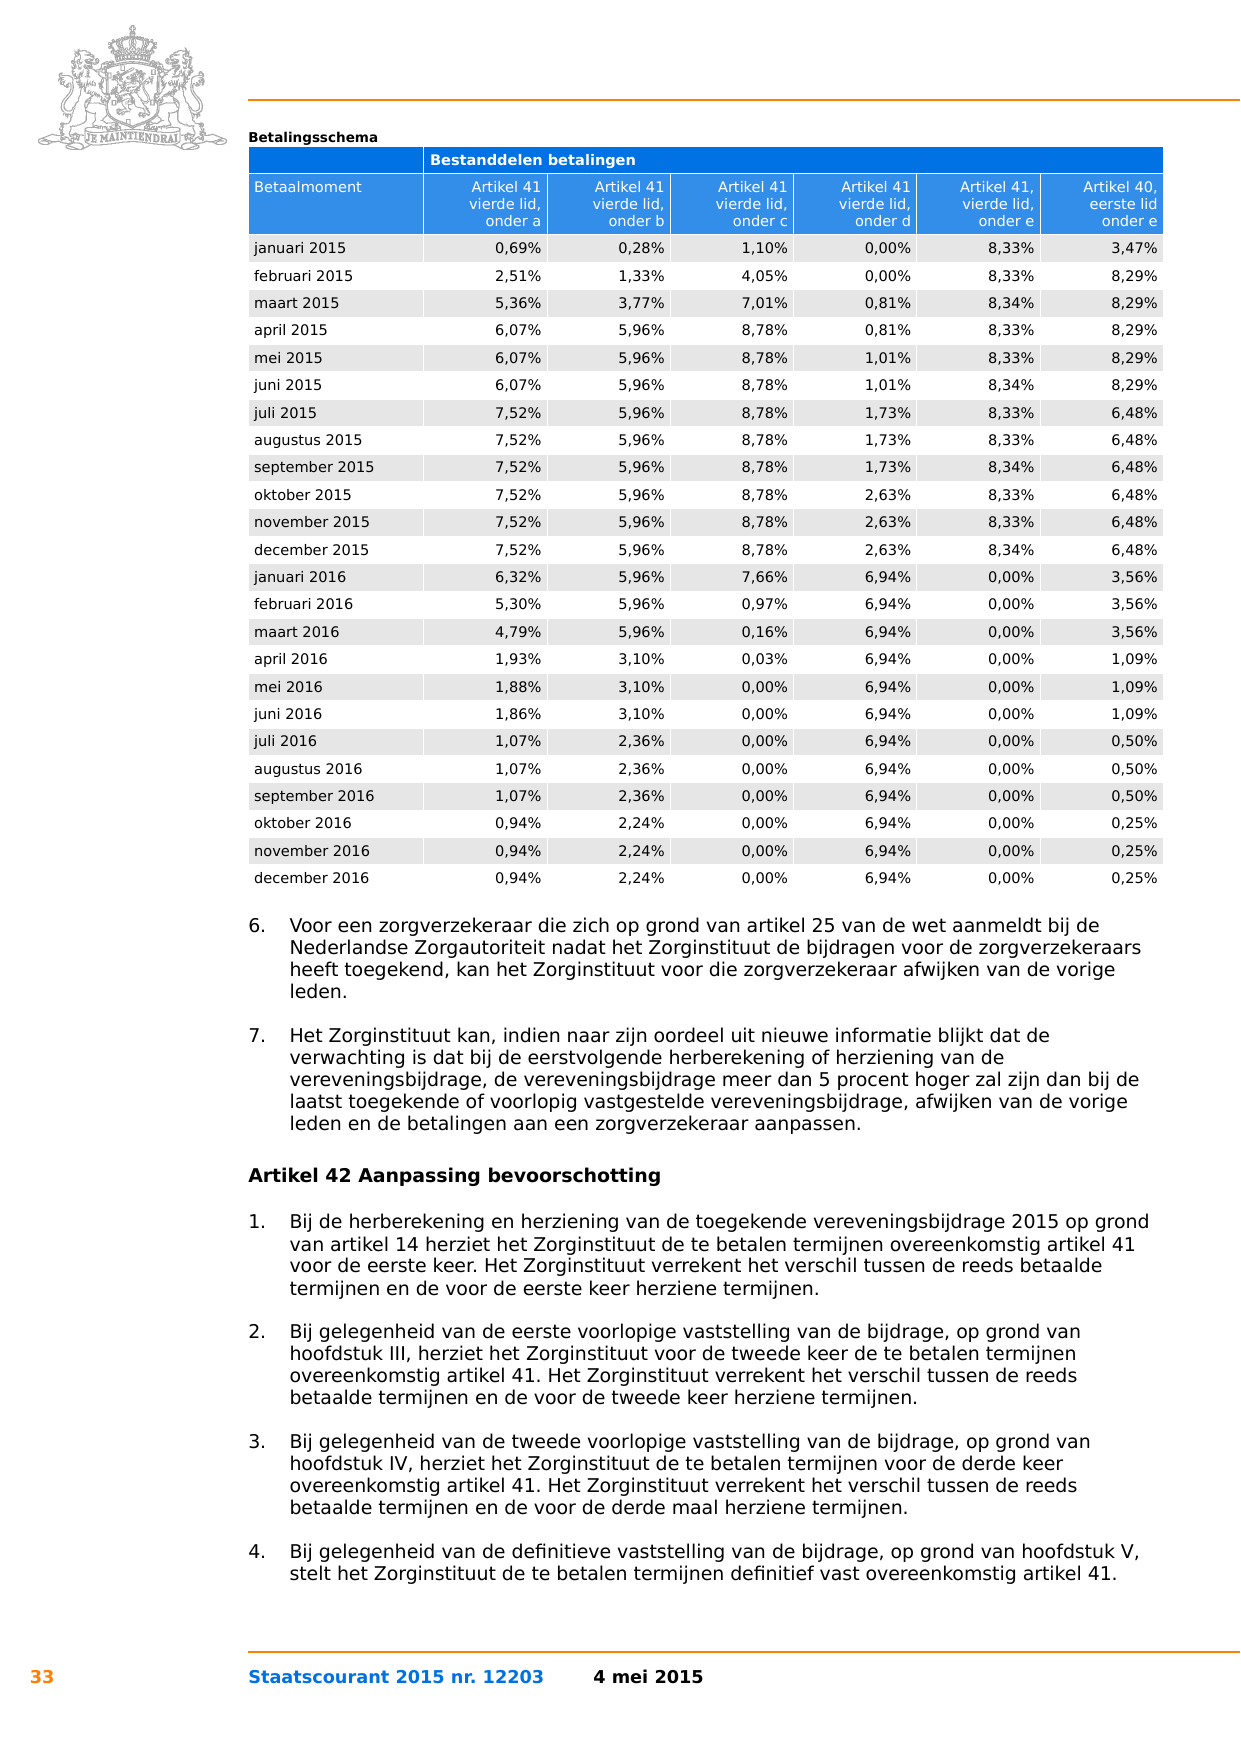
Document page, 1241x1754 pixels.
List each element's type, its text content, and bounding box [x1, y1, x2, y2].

table_cell 0,97% [671, 592, 793, 618]
table_cell 3,10% [548, 701, 670, 727]
table_cell 0,00% [671, 811, 793, 837]
table_cell 3,56% [1041, 564, 1163, 591]
table_cell 3,47% [1041, 235, 1163, 262]
text 7. Het Zorginstituut kan, indien naar zijn oordeel uit nieuwe informatie blijkt dat de verwachting is dat bij de eerstvolgende herberekening of herziening van de vereveningsbijdrage, de vereveningsbijdrage meer dan 5 procent hoger zal zijn dan bij de laatst toegekende of voorlopig vastgestelde vereveningsbijdrage, afwijken van de vorige leden en de betalingen aan een zorgverzekeraar aanpassen. [248, 1024, 1163, 1134]
table_cell 6,07% [424, 318, 547, 344]
table_cell 0,00% [917, 564, 1040, 591]
table_cell 6,48% [1041, 427, 1163, 453]
table_cell 8,29% [1041, 263, 1163, 289]
table_cell 1,07% [424, 756, 547, 782]
table_cell 0,25% [1041, 811, 1163, 837]
table_cell mei 2016 [249, 674, 423, 700]
table_cell 8,33% [917, 263, 1040, 289]
table_cell Artikel 41, vierde lid, onder e [917, 174, 1040, 234]
text 2. Bij gelegenheid van de eerste voorlopige vaststelling van de bijdrage, op grond van hoofdstuk III, herziet het Zorginstituut voor de tweede keer de te betalen termijnen overeenkomstig artikel 41. Het Zorginstituut verrekent het verschil tussen de reeds betaalde termijnen en de voor de tweede keer herziene termijnen. [248, 1321, 1163, 1409]
table_cell 8,33% [917, 235, 1040, 262]
table_cell 6,48% [1041, 537, 1163, 563]
table_cell 8,29% [1041, 373, 1163, 399]
table_cell 8,33% [917, 427, 1040, 453]
table_cell Betaalmoment [249, 174, 423, 234]
table_cell 6,94% [794, 838, 916, 864]
table_cell 0,81% [794, 318, 916, 344]
table_cell 0,69% [424, 235, 547, 262]
table_cell 8,33% [917, 400, 1040, 426]
table_cell 8,78% [671, 400, 793, 426]
table_cell 1,73% [794, 455, 916, 481]
table_cell 3,56% [1041, 619, 1163, 645]
table_cell 0,25% [1041, 866, 1163, 892]
table_cell 2,24% [548, 838, 670, 864]
table_cell [249, 147, 423, 173]
table_cell juli 2015 [249, 400, 423, 426]
table_cell 0,00% [671, 838, 793, 864]
table_cell 1,07% [424, 729, 547, 755]
table_cell 0,81% [794, 290, 916, 317]
table_cell 1,09% [1041, 701, 1163, 727]
table_cell 6,48% [1041, 455, 1163, 481]
table_cell 7,52% [424, 537, 547, 563]
table_cell 7,66% [671, 564, 793, 591]
table_cell 0,00% [917, 783, 1040, 810]
table_cell 2,63% [794, 482, 916, 508]
table_cell Artikel 41 vierde lid, onder a [424, 174, 547, 234]
table_cell 1,10% [671, 235, 793, 262]
table_cell 6,94% [794, 811, 916, 837]
table_cell 4,05% [671, 263, 793, 289]
table_cell 3,56% [1041, 592, 1163, 618]
table_cell 8,34% [917, 373, 1040, 399]
table_cell februari 2016 [249, 592, 423, 618]
table_cell Artikel 41 vierde lid, onder b [548, 174, 670, 234]
table_cell 0,94% [424, 838, 547, 864]
table_cell 2,36% [548, 783, 670, 810]
table_cell 8,29% [1041, 290, 1163, 317]
table_cell 0,00% [671, 701, 793, 727]
table_cell april 2015 [249, 318, 423, 344]
table_cell 8,78% [671, 318, 793, 344]
table_cell 6,48% [1041, 400, 1163, 426]
table_cell 8,78% [671, 509, 793, 536]
table_cell 1,88% [424, 674, 547, 700]
table_cell december 2015 [249, 537, 423, 563]
text 1. Bij de herberekening en herziening van de toegekende vereveningsbijdrage 2015 op grond van artikel 14 herziet het Zorginstituut de te betalen termijnen overeenkomstig artikel 41 voor de eerste keer. Het Zorginstituut verrekent het verschil tussen de reeds betaalde termijnen en de voor de eerste keer herziene termijnen. [248, 1211, 1163, 1299]
table_header Betalingsschema [248, 130, 1163, 146]
table_cell 0,00% [671, 866, 793, 892]
table_cell 8,29% [1041, 318, 1163, 344]
table_cell 7,52% [424, 400, 547, 426]
text 6. Voor een zorgverzekeraar die zich op grond van artikel 25 van de wet aanmeldt bij de Nederlandse Zorgautoriteit nadat het Zorginstituut de bijdragen voor de zorgverzekeraars heeft toegekend, kan het Zorginstituut voor die zorgverzekeraar afwijken van de vorige leden. [248, 915, 1163, 1003]
table_cell 8,33% [917, 318, 1040, 344]
table_cell 7,52% [424, 427, 547, 453]
table_cell 0,00% [917, 811, 1040, 837]
table_cell februari 2015 [249, 263, 423, 289]
table_cell juni 2016 [249, 701, 423, 727]
table_cell 3,77% [548, 290, 670, 317]
table_cell 0,50% [1041, 783, 1163, 810]
table_cell 5,96% [548, 619, 670, 645]
table_cell 1,93% [424, 646, 547, 673]
table_cell 8,33% [917, 345, 1040, 371]
table_cell Artikel 41 vierde lid, onder c [671, 174, 793, 234]
table_cell 0,00% [917, 674, 1040, 700]
table_cell 2,36% [548, 756, 670, 782]
table_cell 6,94% [794, 866, 916, 892]
table_cell oktober 2016 [249, 811, 423, 837]
table_cell 0,50% [1041, 756, 1163, 782]
table_cell 2,36% [548, 729, 670, 755]
table_cell 7,52% [424, 482, 547, 508]
table_cell maart 2015 [249, 290, 423, 317]
table_cell 0,00% [671, 674, 793, 700]
table_cell 0,50% [1041, 729, 1163, 755]
table_cell 0,94% [424, 866, 547, 892]
table_cell Bestanddelen betalingen [424, 147, 1163, 173]
table_cell september 2015 [249, 455, 423, 481]
table_cell 0,00% [794, 235, 916, 262]
table_cell 0,00% [917, 838, 1040, 864]
table_cell 6,94% [794, 701, 916, 727]
table_cell 1,09% [1041, 646, 1163, 673]
table_cell 1,86% [424, 701, 547, 727]
table_cell 5,96% [548, 509, 670, 536]
table_cell 2,24% [548, 811, 670, 837]
table_cell april 2016 [249, 646, 423, 673]
table_cell juli 2016 [249, 729, 423, 755]
table_cell 5,96% [548, 564, 670, 591]
table_cell 6,94% [794, 564, 916, 591]
table_cell 5,96% [548, 482, 670, 508]
table_cell 1,73% [794, 427, 916, 453]
table_cell augustus 2015 [249, 427, 423, 453]
table_cell 6,94% [794, 646, 916, 673]
table_cell 0,03% [671, 646, 793, 673]
table_cell 0,16% [671, 619, 793, 645]
table_cell 8,34% [917, 455, 1040, 481]
table_cell 1,01% [794, 345, 916, 371]
table_cell 5,36% [424, 290, 547, 317]
table_cell augustus 2016 [249, 756, 423, 782]
table_cell 6,32% [424, 564, 547, 591]
table_cell 0,25% [1041, 838, 1163, 864]
table_cell 5,96% [548, 537, 670, 563]
table_cell januari 2016 [249, 564, 423, 591]
table_cell 5,96% [548, 427, 670, 453]
table_cell 1,01% [794, 373, 916, 399]
table_cell 0,00% [917, 619, 1040, 645]
table_cell 5,96% [548, 455, 670, 481]
table_cell 8,33% [917, 482, 1040, 508]
table_cell 5,96% [548, 373, 670, 399]
table_cell 2,24% [548, 866, 670, 892]
table_cell 8,33% [917, 509, 1040, 536]
table_cell 0,00% [917, 701, 1040, 727]
table_cell 8,78% [671, 537, 793, 563]
table_cell 8,78% [671, 455, 793, 481]
table_cell oktober 2015 [249, 482, 423, 508]
table_cell 2,51% [424, 263, 547, 289]
table_cell 0,28% [548, 235, 670, 262]
table_cell 6,94% [794, 756, 916, 782]
table_cell 0,94% [424, 811, 547, 837]
table_cell 8,29% [1041, 345, 1163, 371]
table_cell 8,34% [917, 290, 1040, 317]
table_cell 8,78% [671, 482, 793, 508]
table_cell Artikel 41 vierde lid, onder d [794, 174, 916, 234]
table_cell 1,73% [794, 400, 916, 426]
table_cell 6,94% [794, 729, 916, 755]
picture [38, 25, 227, 150]
table_cell 2,63% [794, 509, 916, 536]
table_cell 6,07% [424, 345, 547, 371]
table_cell 1,07% [424, 783, 547, 810]
table_cell 0,00% [917, 866, 1040, 892]
table_cell 5,96% [548, 318, 670, 344]
table_cell 1,09% [1041, 674, 1163, 700]
text 3. Bij gelegenheid van de tweede voorlopige vaststelling van de bijdrage, op grond van hoofdstuk IV, herziet het Zorginstituut de te betalen termijnen voor de derde keer overeenkomstig artikel 41. Het Zorginstituut verrekent het verschil tussen de reeds betaalde termijnen en de voor de derde maal herziene termijnen. [248, 1431, 1163, 1519]
table_cell 5,30% [424, 592, 547, 618]
subtitle Artikel 42 Aanpassing bevoorschotting [248, 1164, 1163, 1186]
table_cell 8,78% [671, 373, 793, 399]
table_cell mei 2015 [249, 345, 423, 371]
table_cell 5,96% [548, 400, 670, 426]
table_cell 7,01% [671, 290, 793, 317]
table_cell 3,10% [548, 646, 670, 673]
table_cell 6,48% [1041, 482, 1163, 508]
table_cell 0,00% [671, 756, 793, 782]
table_cell januari 2015 [249, 235, 423, 262]
table_cell 0,00% [671, 729, 793, 755]
table_cell september 2016 [249, 783, 423, 810]
table_cell 8,78% [671, 345, 793, 371]
text 4. Bij gelegenheid van de definitieve vaststelling van de bijdrage, op grond van hoofdstuk V, stelt het Zorginstituut de te betalen termijnen definitief vast overeenkomstig artikel 41. [248, 1541, 1163, 1585]
table_cell 0,00% [671, 783, 793, 810]
table_cell 0,00% [794, 263, 916, 289]
table_cell november 2016 [249, 838, 423, 864]
table_cell 0,00% [917, 729, 1040, 755]
table_cell november 2015 [249, 509, 423, 536]
table_cell 1,33% [548, 263, 670, 289]
table_cell 3,10% [548, 674, 670, 700]
table_cell 5,96% [548, 345, 670, 371]
table_cell juni 2015 [249, 373, 423, 399]
table_cell december 2016 [249, 866, 423, 892]
table_cell 5,96% [548, 592, 670, 618]
table_cell 6,07% [424, 373, 547, 399]
table_cell 7,52% [424, 509, 547, 536]
table_cell maart 2016 [249, 619, 423, 645]
table_cell 6,94% [794, 783, 916, 810]
table_cell 6,94% [794, 592, 916, 618]
table_cell 6,94% [794, 674, 916, 700]
table_cell 6,94% [794, 619, 916, 645]
table_cell 0,00% [917, 756, 1040, 782]
table_cell 7,52% [424, 455, 547, 481]
table_cell 2,63% [794, 537, 916, 563]
table_cell 6,48% [1041, 509, 1163, 536]
table_cell 4,79% [424, 619, 547, 645]
table_cell 8,34% [917, 537, 1040, 563]
table_cell 0,00% [917, 646, 1040, 673]
table_cell 0,00% [917, 592, 1040, 618]
table_cell Artikel 40, eerste lid onder e [1041, 174, 1163, 234]
table_cell 8,78% [671, 427, 793, 453]
